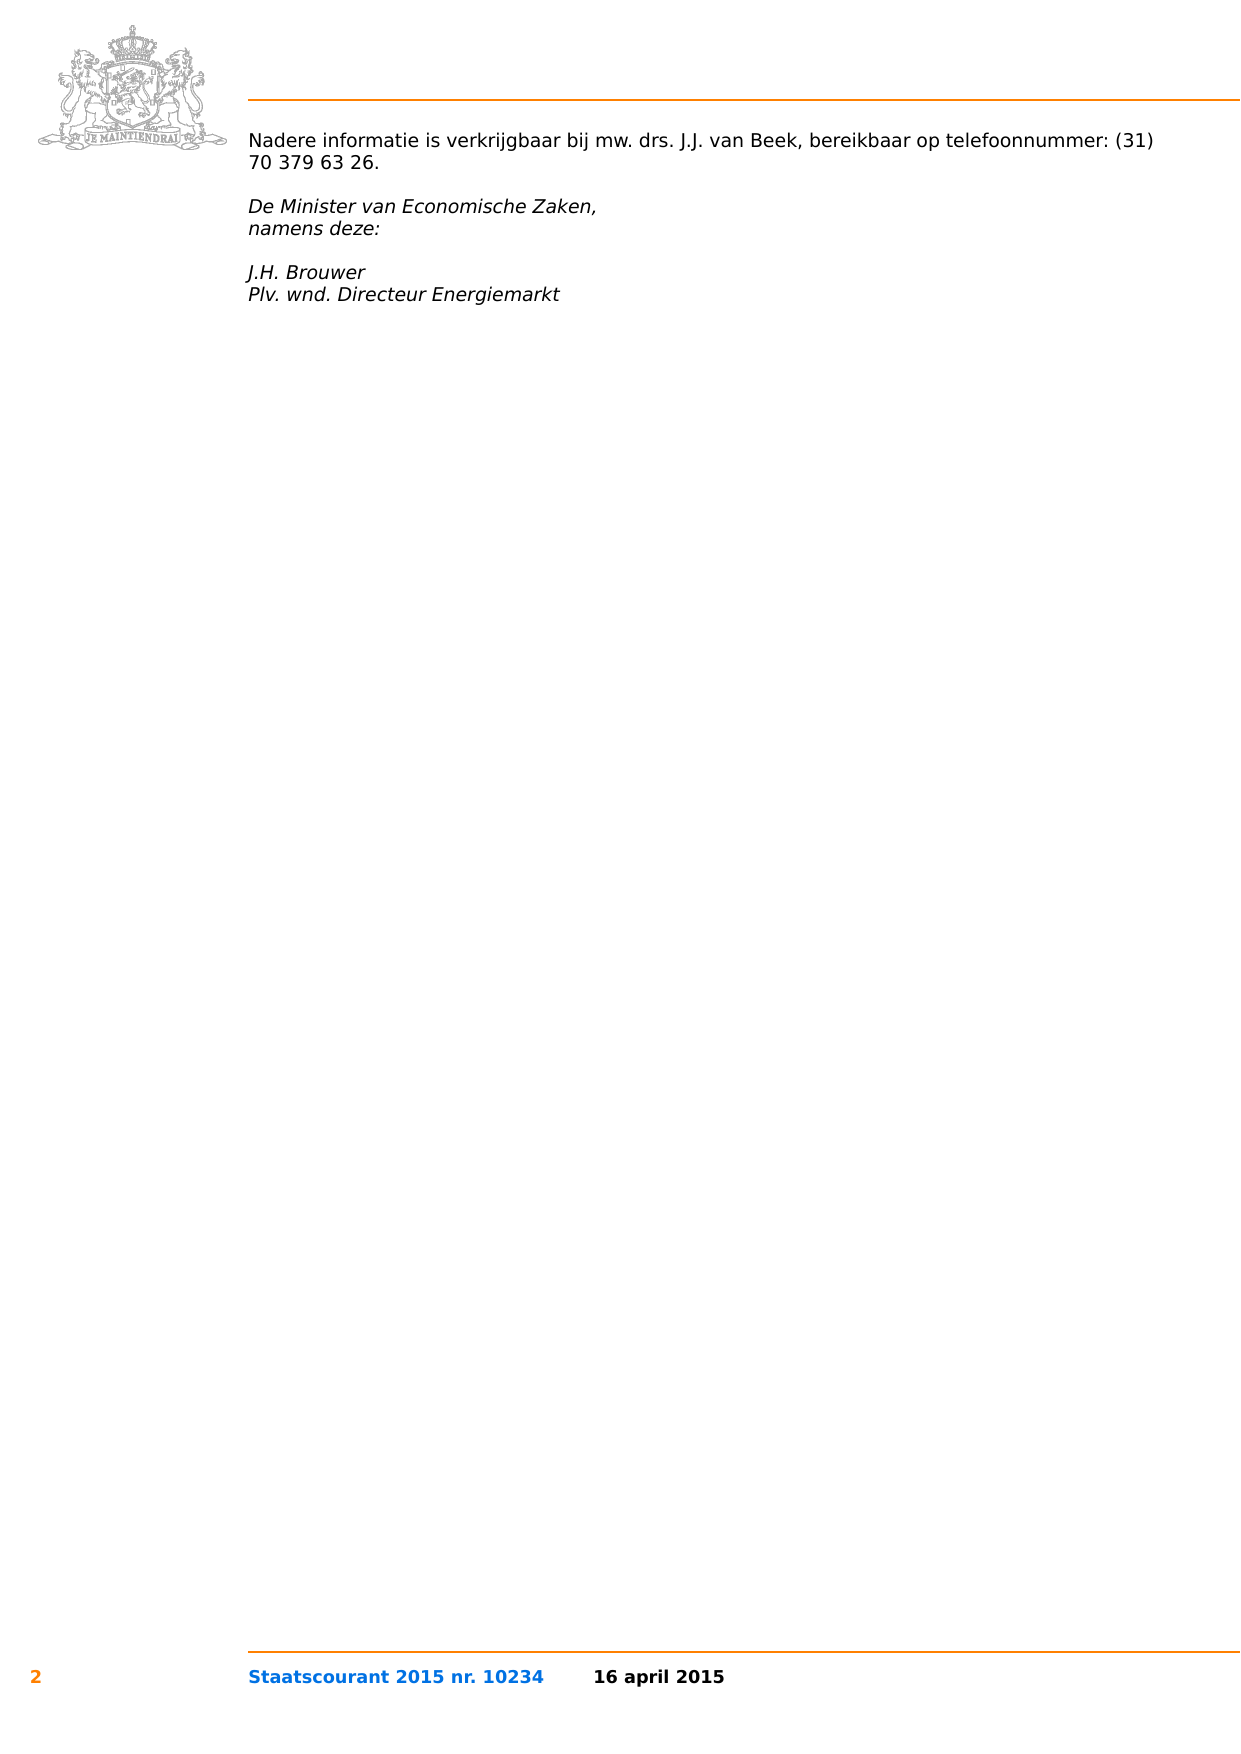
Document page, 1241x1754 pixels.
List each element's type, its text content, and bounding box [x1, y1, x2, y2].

text De Minister van Economische Zaken, namens deze: J.H. Brouwer Plv. wnd. Directeur Energiemarkt [248, 196, 1163, 306]
picture [38, 25, 227, 150]
text Nadere informatie is verkrijgbaar bij mw. drs. J.J. van Beek, bereikbaar op telefoonnummer: (31) 70 379 63 26. [248, 130, 1163, 174]
